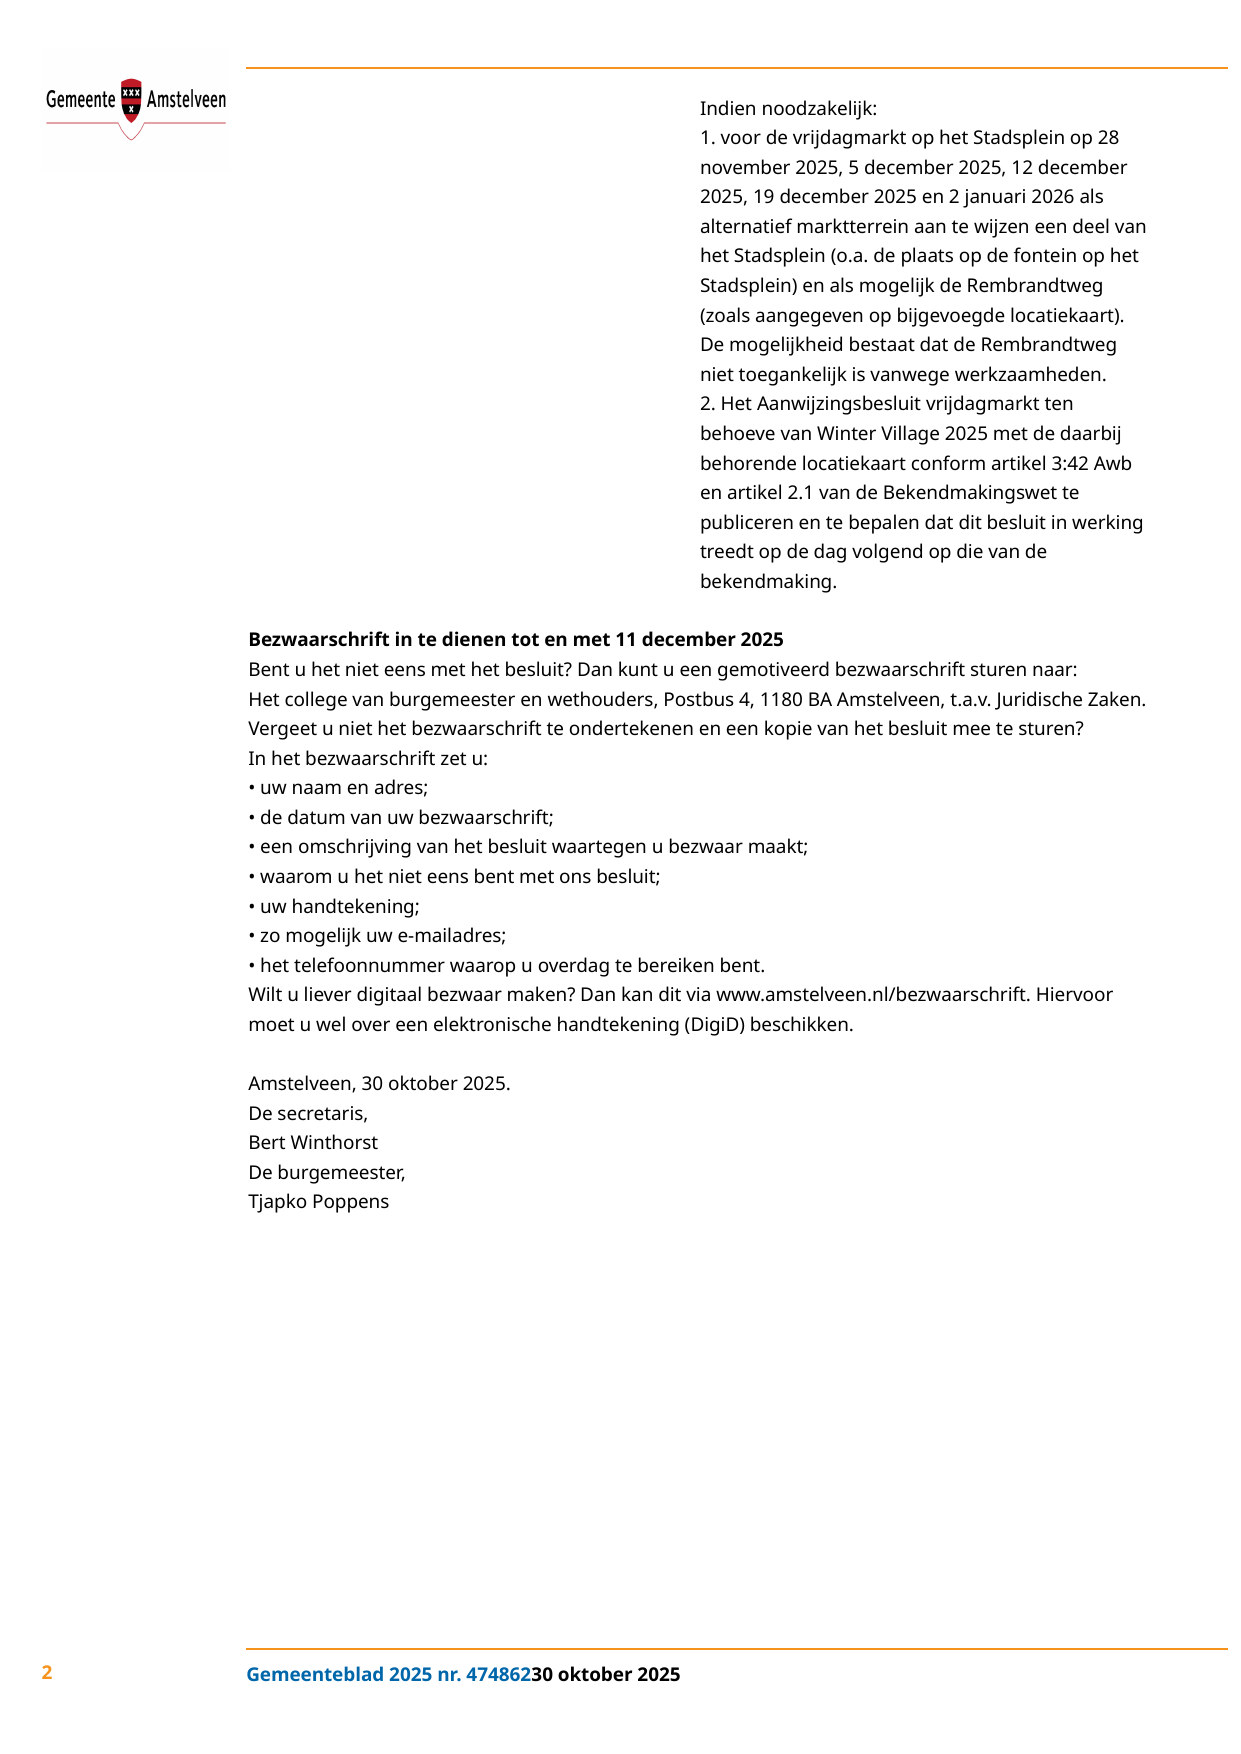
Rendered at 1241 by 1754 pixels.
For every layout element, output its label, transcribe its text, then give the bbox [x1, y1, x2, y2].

picture [41, 47, 231, 172]
text • een omschrijving van het besluit waartegen u bezwaar maakt; [248, 834, 1152, 859]
text • uw handtekening; [248, 893, 1152, 919]
text • de datum van uw bezwaarschrift; [248, 804, 1152, 830]
text Tjapko Poppens [248, 1189, 1152, 1214]
text Wilt u liever digitaal bezwaar maken? Dan kan dit via www.amstelveen.nl/bezwaarschrift. Hiervoor moet u wel over een elektronische handtekening (DigiD) beschikken. [248, 982, 1152, 1037]
text • het telefoonnummer waarop u overdag te bereiken bent. [248, 952, 1152, 978]
table_header [248, 95, 700, 594]
text Amstelveen, 30 oktober 2025. [248, 1070, 1152, 1096]
text • uw naam en adres; [248, 774, 1152, 800]
table_header Indien noodzakelijk: 1. voor de vrijdagmarkt op het Stadsplein op 28 november 2025, 5 december 2025, 12 december 2025, 19 december 2025 en 2 januari 2026 als alternatief marktterrein aan te wijzen een deel van het Stadsplein (o.a. de plaats op de fontein op het Stadsplein) en als mogelijk de Rembrandtweg (zoals aangegeven op bijgevoegde locatiekaart). De mogelijkheid bestaat dat de Rembrandtweg niet toegankelijk is vanwege werkzaamheden. 2. Het Aanwijzingsbesluit vrijdagmarkt ten behoeve van Winter Village 2025 met de daarbij behorende locatiekaart conform artikel 3:42 Awb en artikel 2.1 van de Bekendmakingswet te publiceren en te bepalen dat dit besluit in werking treedt op de dag volgend op die van de bekendmaking. [700, 95, 1152, 594]
text • zo mogelijk uw e-mailadres; [248, 922, 1152, 948]
text Vergeet u niet het bezwaarschrift te ondertekenen en een kopie van het besluit mee te sturen? [248, 715, 1152, 741]
text Bezwaarschrift in te dienen tot en met 11 december 2025 [248, 627, 1152, 652]
text • waarom u het niet eens bent met ons besluit; [248, 863, 1152, 889]
text De burgemeester, [248, 1159, 1152, 1185]
text Het college van burgemeester en wethouders, Postbus 4, 1180 BA Amstelveen, t.a.v. Juridische Zaken. [248, 686, 1152, 712]
text De secretaris, [248, 1100, 1152, 1126]
text In het bezwaarschrift zet u: [248, 745, 1152, 771]
text Bert Winthorst [248, 1129, 1152, 1155]
text Bent u het niet eens met het besluit? Dan kunt u een gemotiveerd bezwaarschrift sturen naar: [248, 656, 1152, 682]
